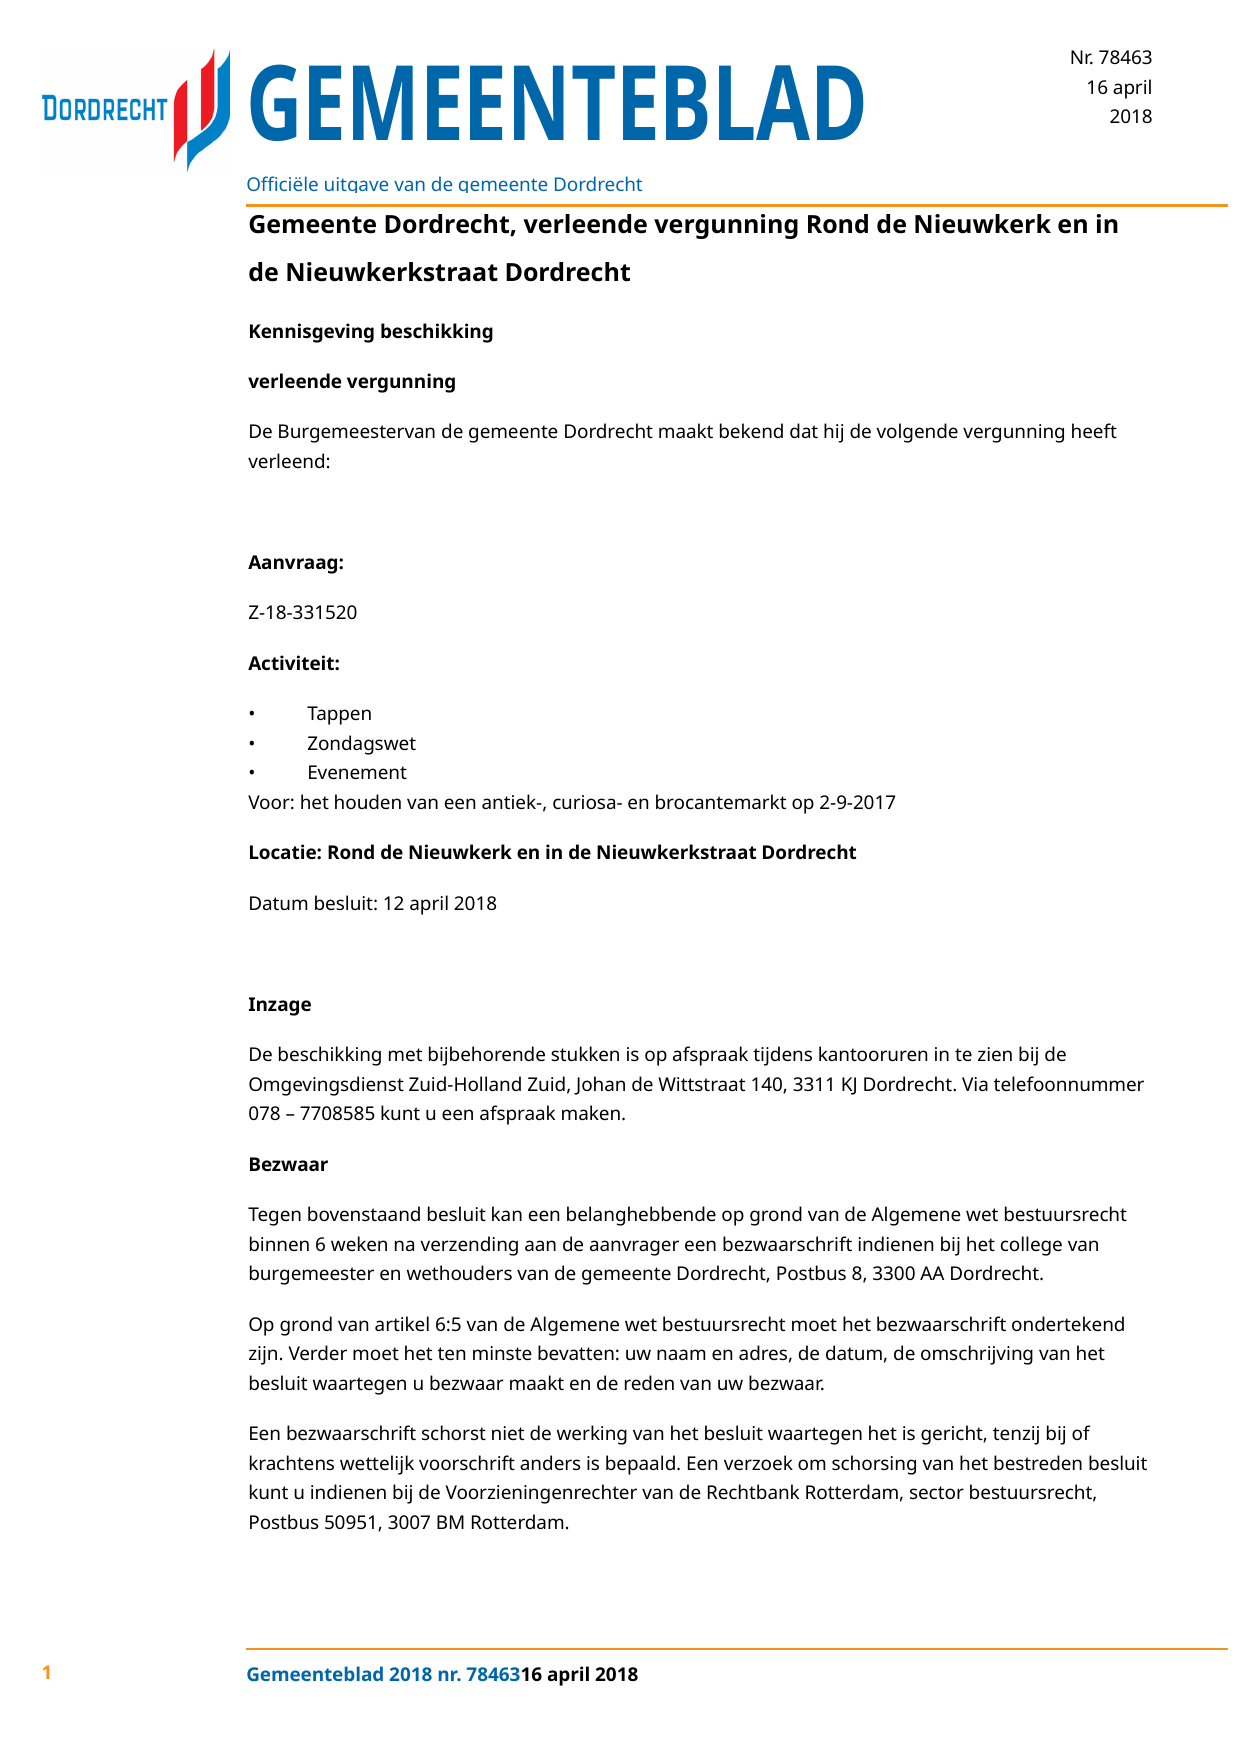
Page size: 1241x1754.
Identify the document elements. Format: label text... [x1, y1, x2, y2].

text Bezwaar [248, 1151, 1152, 1177]
text Een bezwaarschrift schorst niet de werking van het besluit waartegen het is gericht, tenzij bij of krachtens wettelijk voorschrift anders is bepaald. Een verzoek om schorsing van het bestreden besluit kunt u indienen bij de Voorzieningenrechter van de Rechtbank Rotterdam, sector bestuursrecht, Postbus 50951, 3007 BM Rotterdam. [248, 1420, 1152, 1535]
text Voor: het houden van een antiek-, curiosa- en brocantemarkt op 2-9-2017 [248, 789, 1152, 815]
text Kennisgeving beschikking [248, 318, 1152, 344]
text Tegen bovenstaand besluit kan een belanghebbende op grond van de Algemene wet bestuursrecht binnen 6 weken na verzending aan de aanvrager een bezwaarschrift indienen bij het college van burgemeester en wethouders van de gemeente Dordrecht, Postbus 8, 3300 AA Dordrecht. [248, 1201, 1152, 1286]
text Z-18-331520 [248, 599, 1152, 625]
list Tappen [248, 700, 1152, 726]
list Zondagswet [248, 730, 1152, 756]
text De beschikking met bijbehorende stukken is op afspraak tijdens kantooruren in te zien bij de Omgevingsdienst Zuid-Holland Zuid, Johan de Wittstraat 140, 3311 KJ Dordrecht. Via telefoonnummer 078 – 7708585 kunt u een afspraak maken. [248, 1041, 1152, 1126]
picture [41, 47, 231, 172]
text Aanvraag: [248, 549, 1152, 575]
text Gemeente Dordrecht, verleende vergunning Rond de Nieuwkerk en in de Nieuwkerkstraat Dordrecht [248, 207, 1152, 288]
text verleende vergunning [248, 368, 1152, 394]
text De Burgemeestervan de gemeente Dordrecht maakt bekend dat hij de volgende vergunning heeft verleend: [248, 419, 1152, 474]
text Inzage [248, 991, 1152, 1017]
text Locatie: Rond de Nieuwkerk en in de Nieuwkerkstraat Dordrecht [248, 839, 1152, 865]
text Activiteit: [248, 650, 1152, 676]
text Datum besluit: 12 april 2018 [248, 890, 1152, 916]
text Op grond van artikel 6:5 van de Algemene wet bestuursrecht moet het bezwaarschrift ondertekend zijn. Verder moet het ten minste bevatten: uw naam en adres, de datum, de omschrijving van het besluit waartegen u bezwaar maakt en de reden van uw bezwaar. [248, 1311, 1152, 1396]
list Evenement [248, 759, 1152, 785]
